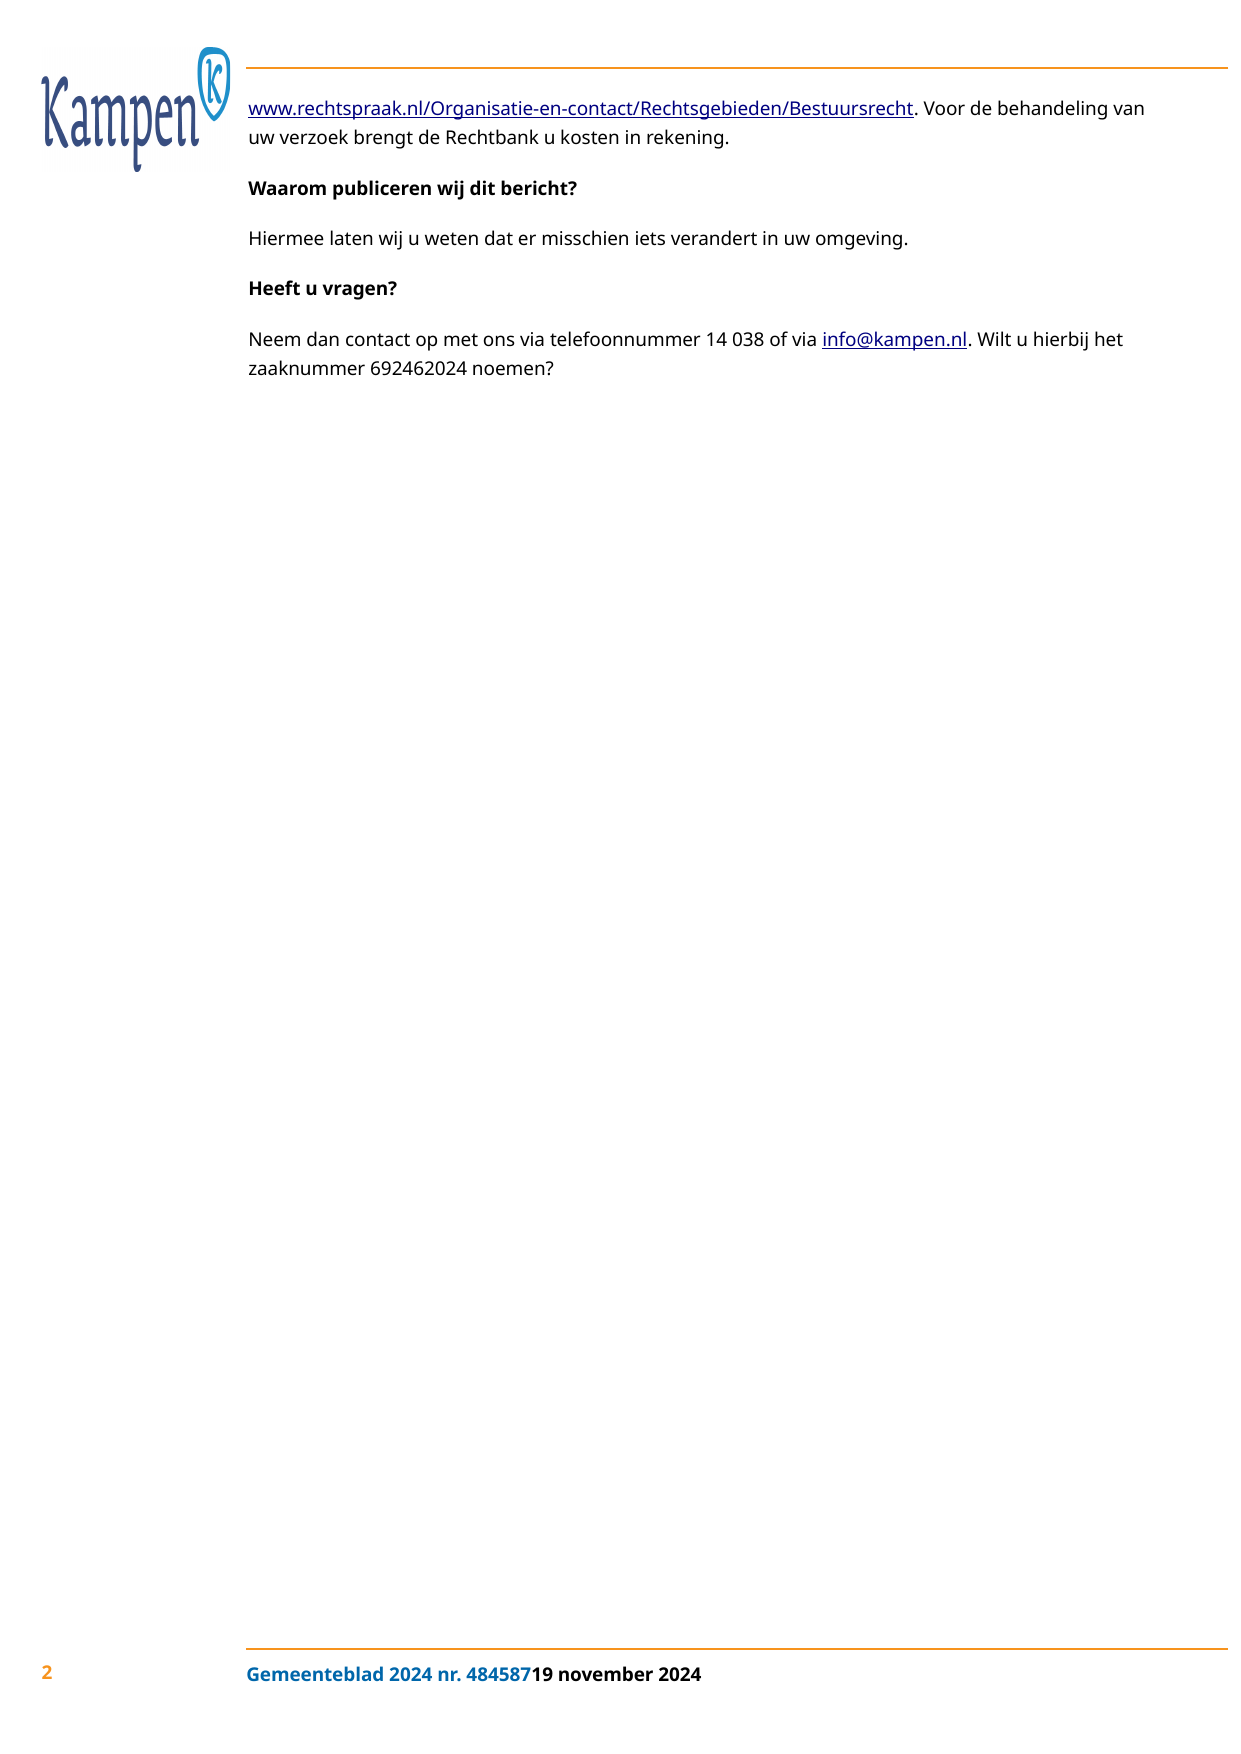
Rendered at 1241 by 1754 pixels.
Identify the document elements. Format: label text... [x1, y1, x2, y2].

text Waarom publiceren wij dit bericht? [248, 175, 1152, 201]
text www.rechtspraak.nl/Organisatie-en-contact/Rechtsgebieden/Bestuursrecht. Voor de behandeling van uw verzoek brengt de Rechtbank u kosten in rekening. [248, 95, 1152, 150]
text Hiermee laten wij u weten dat er misschien iets verandert in uw omgeving. [248, 225, 1152, 251]
text Neem dan contact op met ons via telefoonnummer 14 038 of via info@kampen.nl. Wilt u hierbij het zaaknummer 692462024 noemen? [248, 326, 1152, 381]
picture [41, 47, 231, 172]
text Heeft u vragen? [248, 276, 1152, 301]
